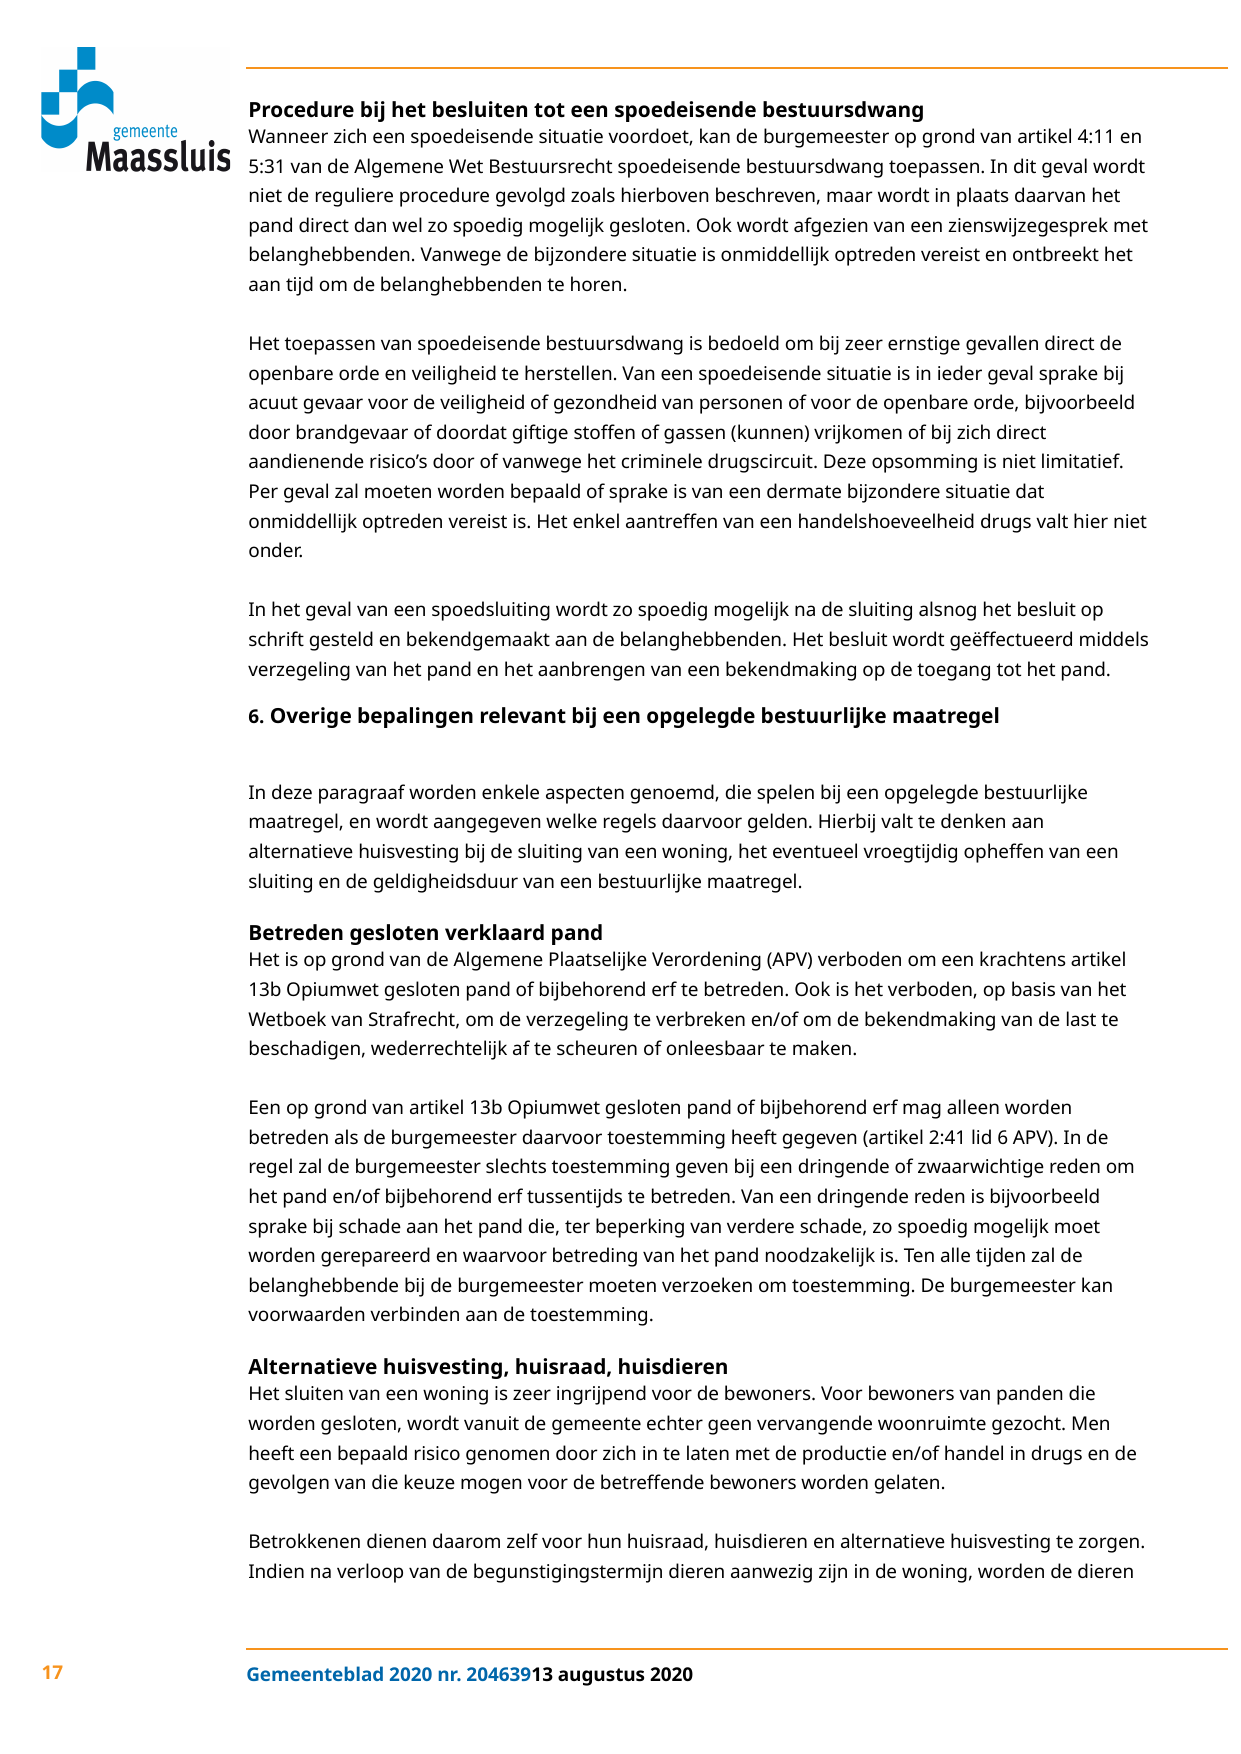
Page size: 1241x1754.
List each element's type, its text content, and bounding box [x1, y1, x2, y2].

text Alternatieve huisvesting, huisraad, huisdieren [248, 1352, 1152, 1381]
picture [41, 47, 231, 172]
text Betreden gesloten verklaard pand [248, 918, 1152, 947]
picture [41, 47, 77, 92]
text Het toepassen van spoedeisende bestuursdwang is bedoeld om bij zeer ernstige gevallen direct de openbare orde en veiligheid te herstellen. Van een spoedeisende situatie is in ieder geval sprake bij acuut gevaar voor de veiligheid of gezondheid van personen of voor de openbare orde, bijvoorbeeld door brandgevaar of doordat giftige stoffen of gassen (kunnen) vrijkomen of bij zich direct aandienende risico’s door of vanwege het criminele drugscircuit. Deze opsomming is niet limitatief. Per geval zal moeten worden bepaald of sprake is van een dermate bijzondere situatie dat onmiddellijk optreden vereist is. Het enkel aantreffen van een handelshoeveelheid drugs valt hier niet onder. [248, 330, 1152, 563]
text Een op grond van artikel 13b Opiumwet gesloten pand of bijbehorend erf mag alleen worden betreden als de burgemeester daarvoor toestemming heeft gegeven (artikel 2:41 lid 6 APV). In de regel zal de burgemeester slechts toestemming geven bij een dringende of zwaarwichtige reden om het pand en/of bijbehorend erf tussentijds te betreden. Van een dringende reden is bijvoorbeeld sprake bij schade aan het pand die, ter beperking van verdere schade, zo spoedig mogelijk moet worden gerepareerd en waarvoor betreding van het pand noodzakelijk is. Ten alle tijden zal de belanghebbende bij de burgemeester moeten verzoeken om toestemming. De burgemeester kan voorwaarden verbinden aan de toestemming. [248, 1094, 1152, 1327]
text Betrokkenen dienen daarom zelf voor hun huisraad, huisdieren en alternatieve huisvesting te zorgen. Indien na verloop van de begunstigingstermijn dieren aanwezig zijn in de woning, worden de dieren [248, 1528, 1152, 1584]
text In het geval van een spoedsluiting wordt zo spoedig mogelijk na de sluiting alsnog het besluit op schrift gesteld en bekendgemaakt aan de belanghebbenden. Het besluit wordt geëffectueerd middels verzegeling van het pand en het aanbrengen van een bekendmaking op de toegang tot het pand. [248, 597, 1152, 681]
text Procedure bij het besluiten tot een spoedeisende bestuursdwang [248, 95, 1152, 123]
text Wanneer zich een spoedeisende situatie voordoet, kan de burgemeester op grond van artikel 4:11 en 5:31 van de Algemene Wet Bestuursrecht spoedeisende bestuursdwang toepassen. In dit geval wordt niet de reguliere procedure gevolgd zoals hierboven beschreven, maar wordt in plaats daarvan het pand direct dan wel zo spoedig mogelijk gesloten. Ook wordt afgezien van een zienswijzegesprek met belanghebbenden. Vanwege de bijzondere situatie is onmiddellijk optreden vereist en ontbreekt het aan tijd om de belanghebbenden te horen. [248, 123, 1152, 297]
text In deze paragraaf worden enkele aspecten genoemd, die spelen bij een opgelegde bestuurlijke maatregel, en wordt aangegeven welke regels daarvoor gelden. Hierbij valt te denken aan alternatieve huisvesting bij de sluiting van een woning, het eventueel vroegtijdig opheffen van een sluiting en de geldigheidsduur van een bestuurlijke maatregel. [248, 779, 1152, 893]
text Het sluiten van een woning is zeer ingrijpend voor de bewoners. Voor bewoners van panden die worden gesloten, wordt vanuit de gemeente echter geen vervangende woonruimte gezocht. Men heeft een bepaald risico genomen door zich in te laten met de productie en/of handel in drugs en de gevolgen van die keuze mogen voor de betreffende bewoners worden gelaten. [248, 1381, 1152, 1495]
text 6. Overige bepalingen relevant bij een opgelegde bestuurlijke maatregel [248, 701, 1152, 730]
text Het is op grond van de Algemene Plaatselijke Verordening (APV) verboden om een krachtens artikel 13b Opiumwet gesloten pand of bijbehorend erf te betreden. Ook is het verboden, op basis van het Wetboek van Strafrecht, om de verzegeling te verbreken en/of om de bekendmaking van de last te beschadigen, wederrechtelijk af te scheuren of onleesbaar te maken. [248, 947, 1152, 1061]
